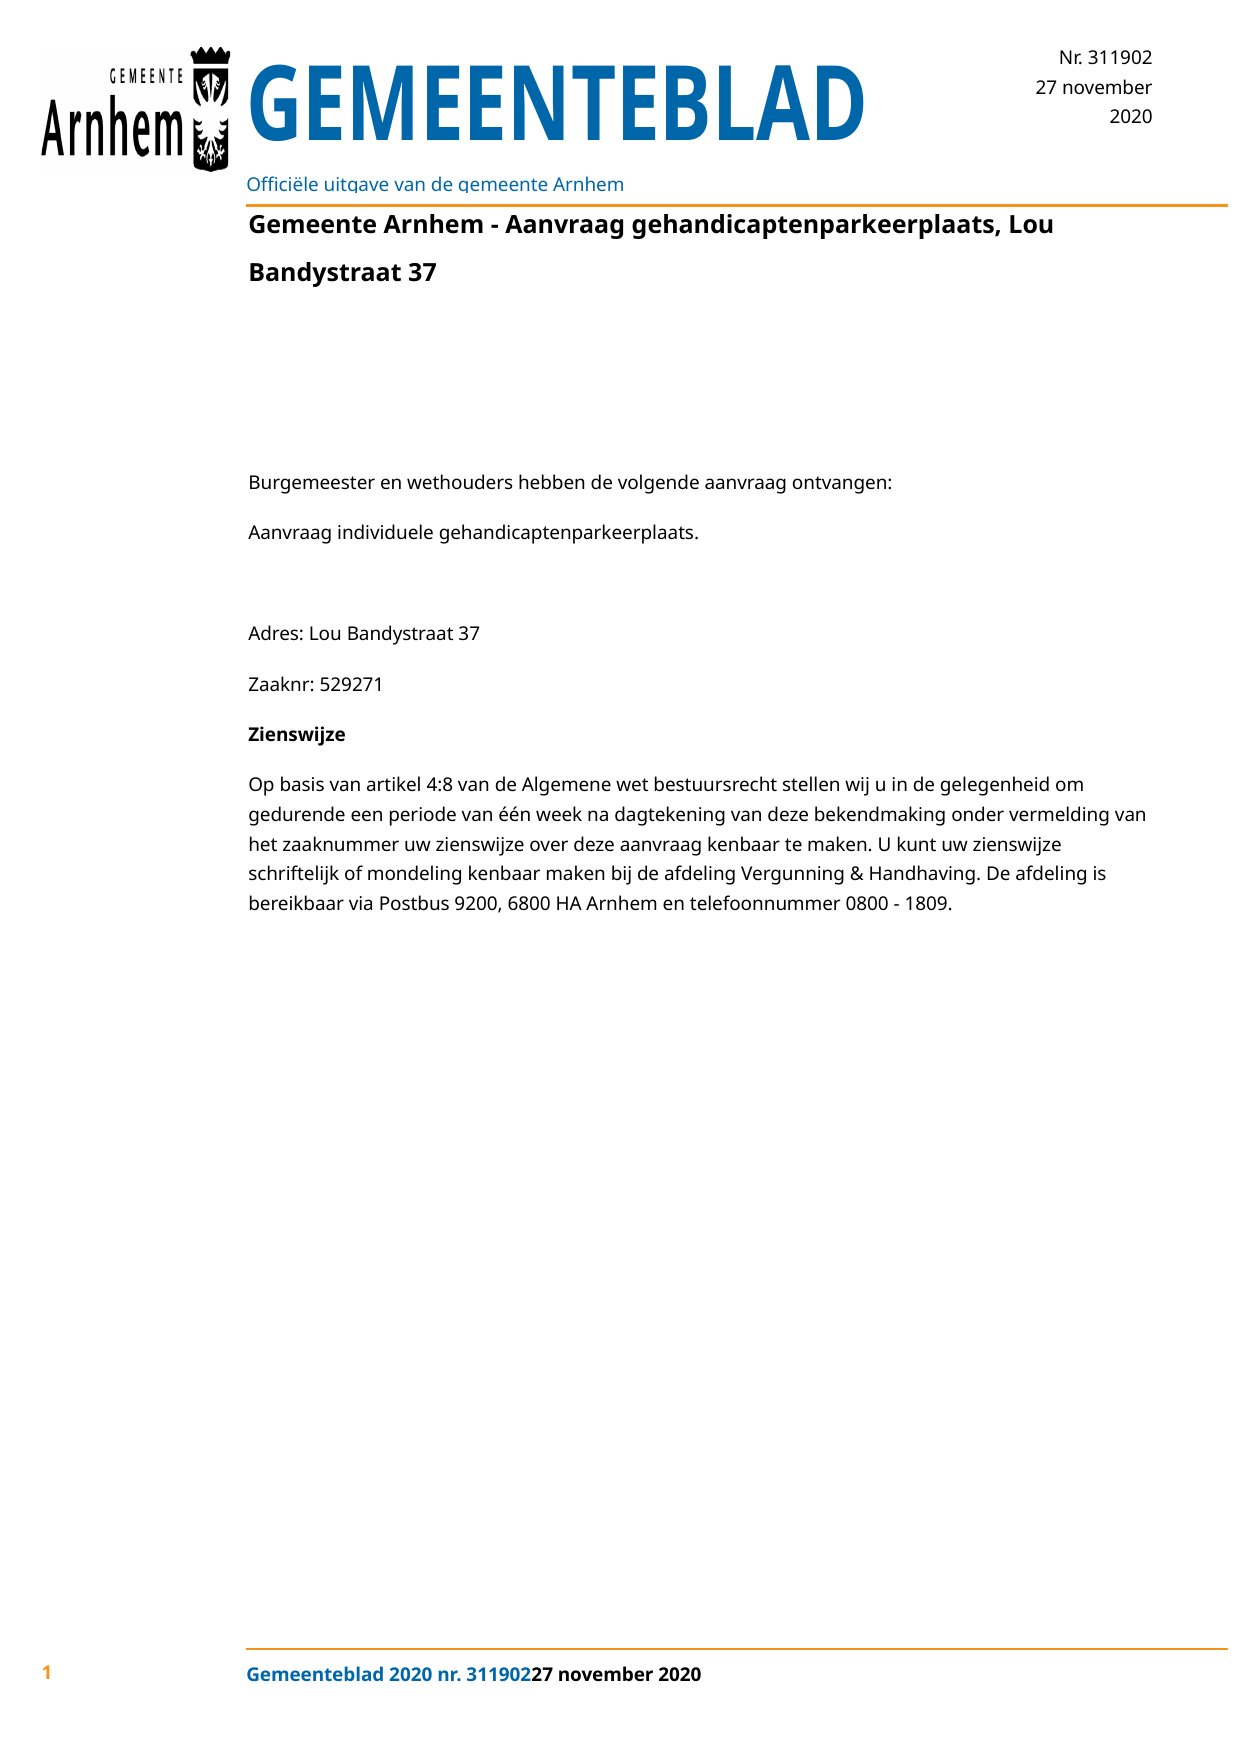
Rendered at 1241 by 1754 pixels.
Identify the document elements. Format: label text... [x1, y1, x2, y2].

text Aanvraag individuele gehandicaptenparkeerplaats. [248, 519, 1152, 545]
text Zaaknr: 529271 [248, 671, 1152, 697]
text Op basis van artikel 4:8 van de Algemene wet bestuursrecht stellen wij u in de gelegenheid om gedurende een periode van één week na dagtekening van deze bekendmaking onder vermelding van het zaaknummer uw zienswijze over deze aanvraag kenbaar te maken. U kunt uw zienswijze schriftelijk of mondeling kenbaar maken bij de afdeling Vergunning & Handhaving. De afdeling is bereikbaar via Postbus 9200, 6800 HA Arnhem en telefoonnummer 0800 - 1809. [248, 772, 1152, 916]
picture [41, 47, 231, 172]
text Gemeente Arnhem - Aanvraag gehandicaptenparkeerplaats, Lou Bandystraat 37 [248, 207, 1152, 288]
text Adres: Lou Bandystraat 37 [248, 620, 1152, 646]
text Zienswijze [248, 721, 1152, 747]
text Burgemeester en wethouders hebben de volgende aanvraag ontvangen: [248, 469, 1152, 495]
